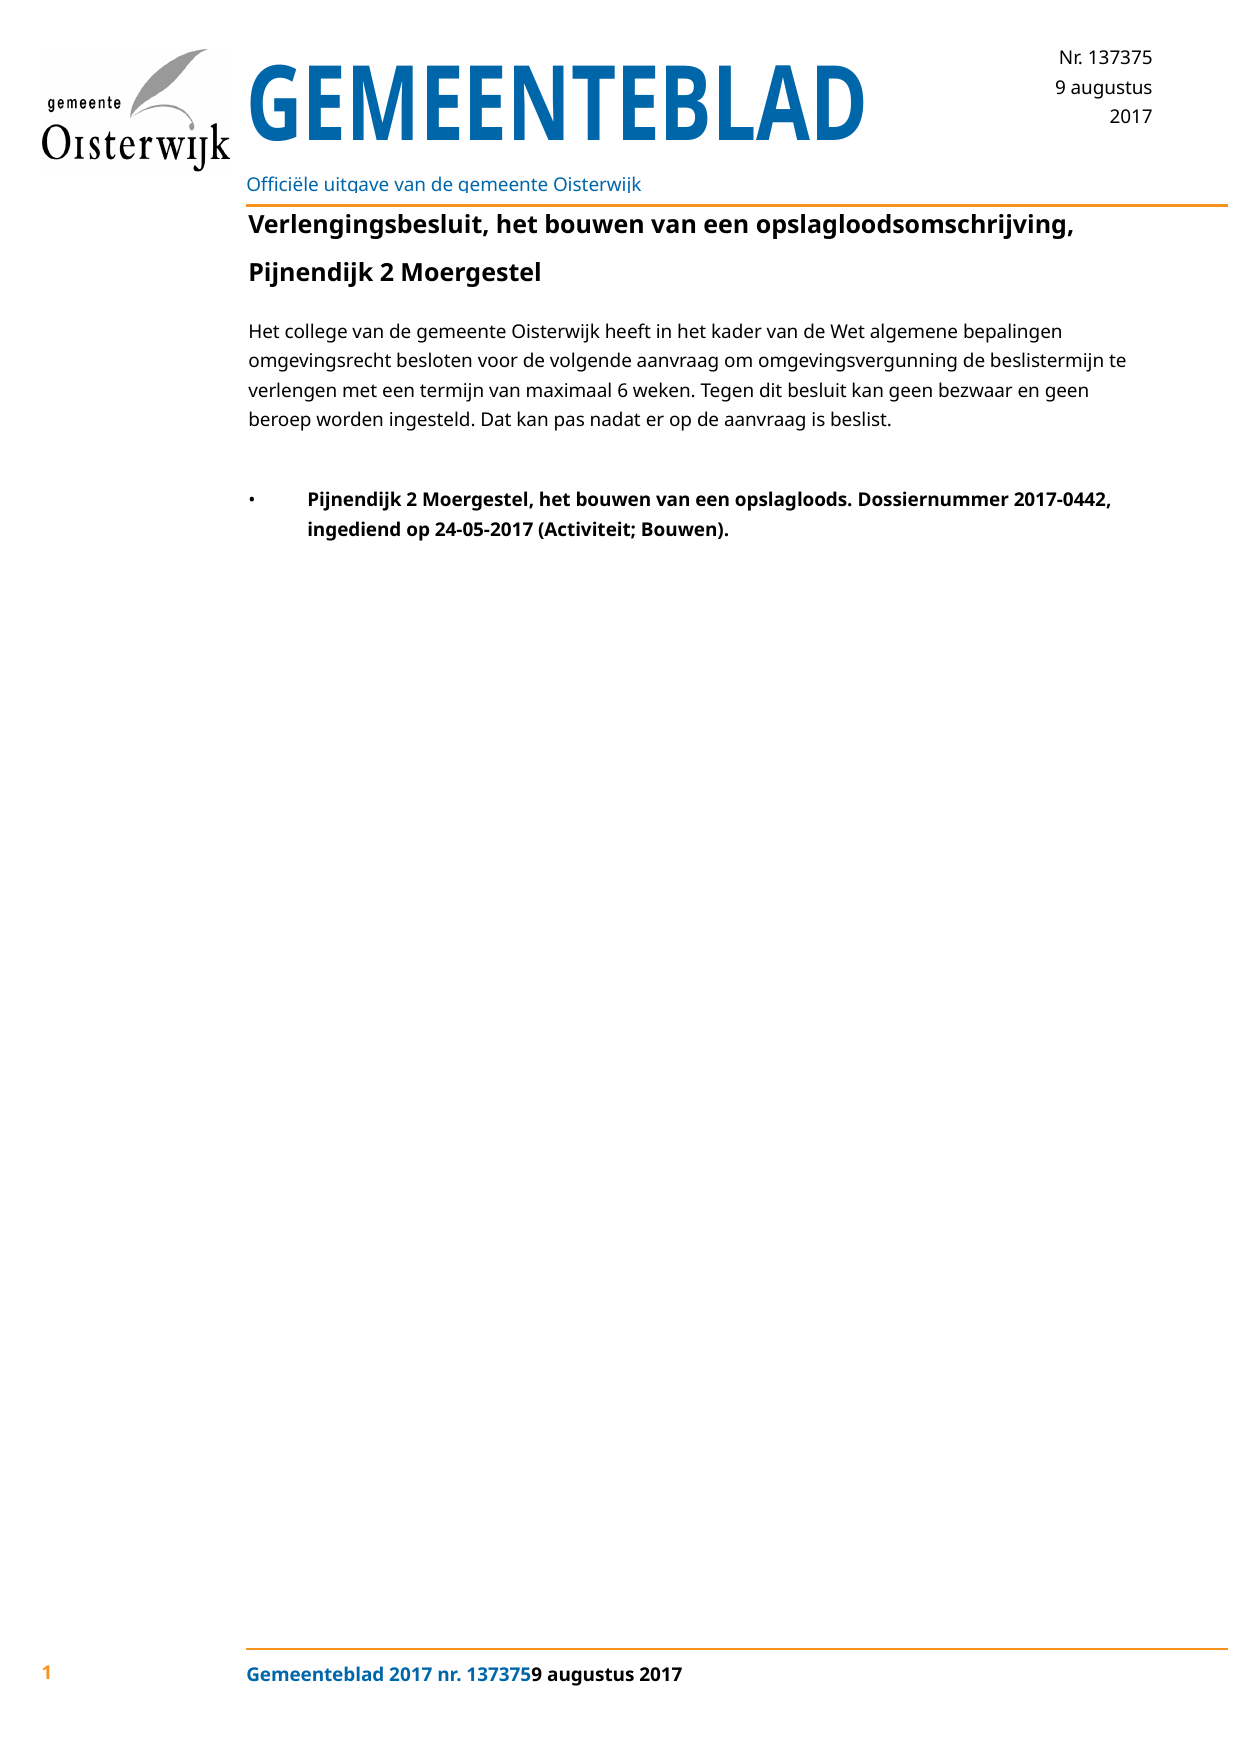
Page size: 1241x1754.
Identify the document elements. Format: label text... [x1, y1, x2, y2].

text Het college van de gemeente Oisterwijk heeft in het kader van de Wet algemene bepalingen omgevingsrecht besloten voor de volgende aanvraag om omgevingsvergunning de beslistermijn te verlengen met een termijn van maximaal 6 weken. Tegen dit besluit kan geen bezwaar en geen beroep worden ingesteld. Dat kan pas nadat er op de aanvraag is beslist. [248, 318, 1152, 432]
picture [41, 47, 231, 172]
text Verlengingsbesluit, het bouwen van een opslagloodsomschrijving, Pijnendijk 2 Moergestel [248, 207, 1152, 288]
list Pijnendijk 2 Moergestel, het bouwen van een opslagloods. Dossiernummer 2017-0442, ingediend op 24-05-2017 (Activiteit; Bouwen). [248, 487, 1152, 542]
